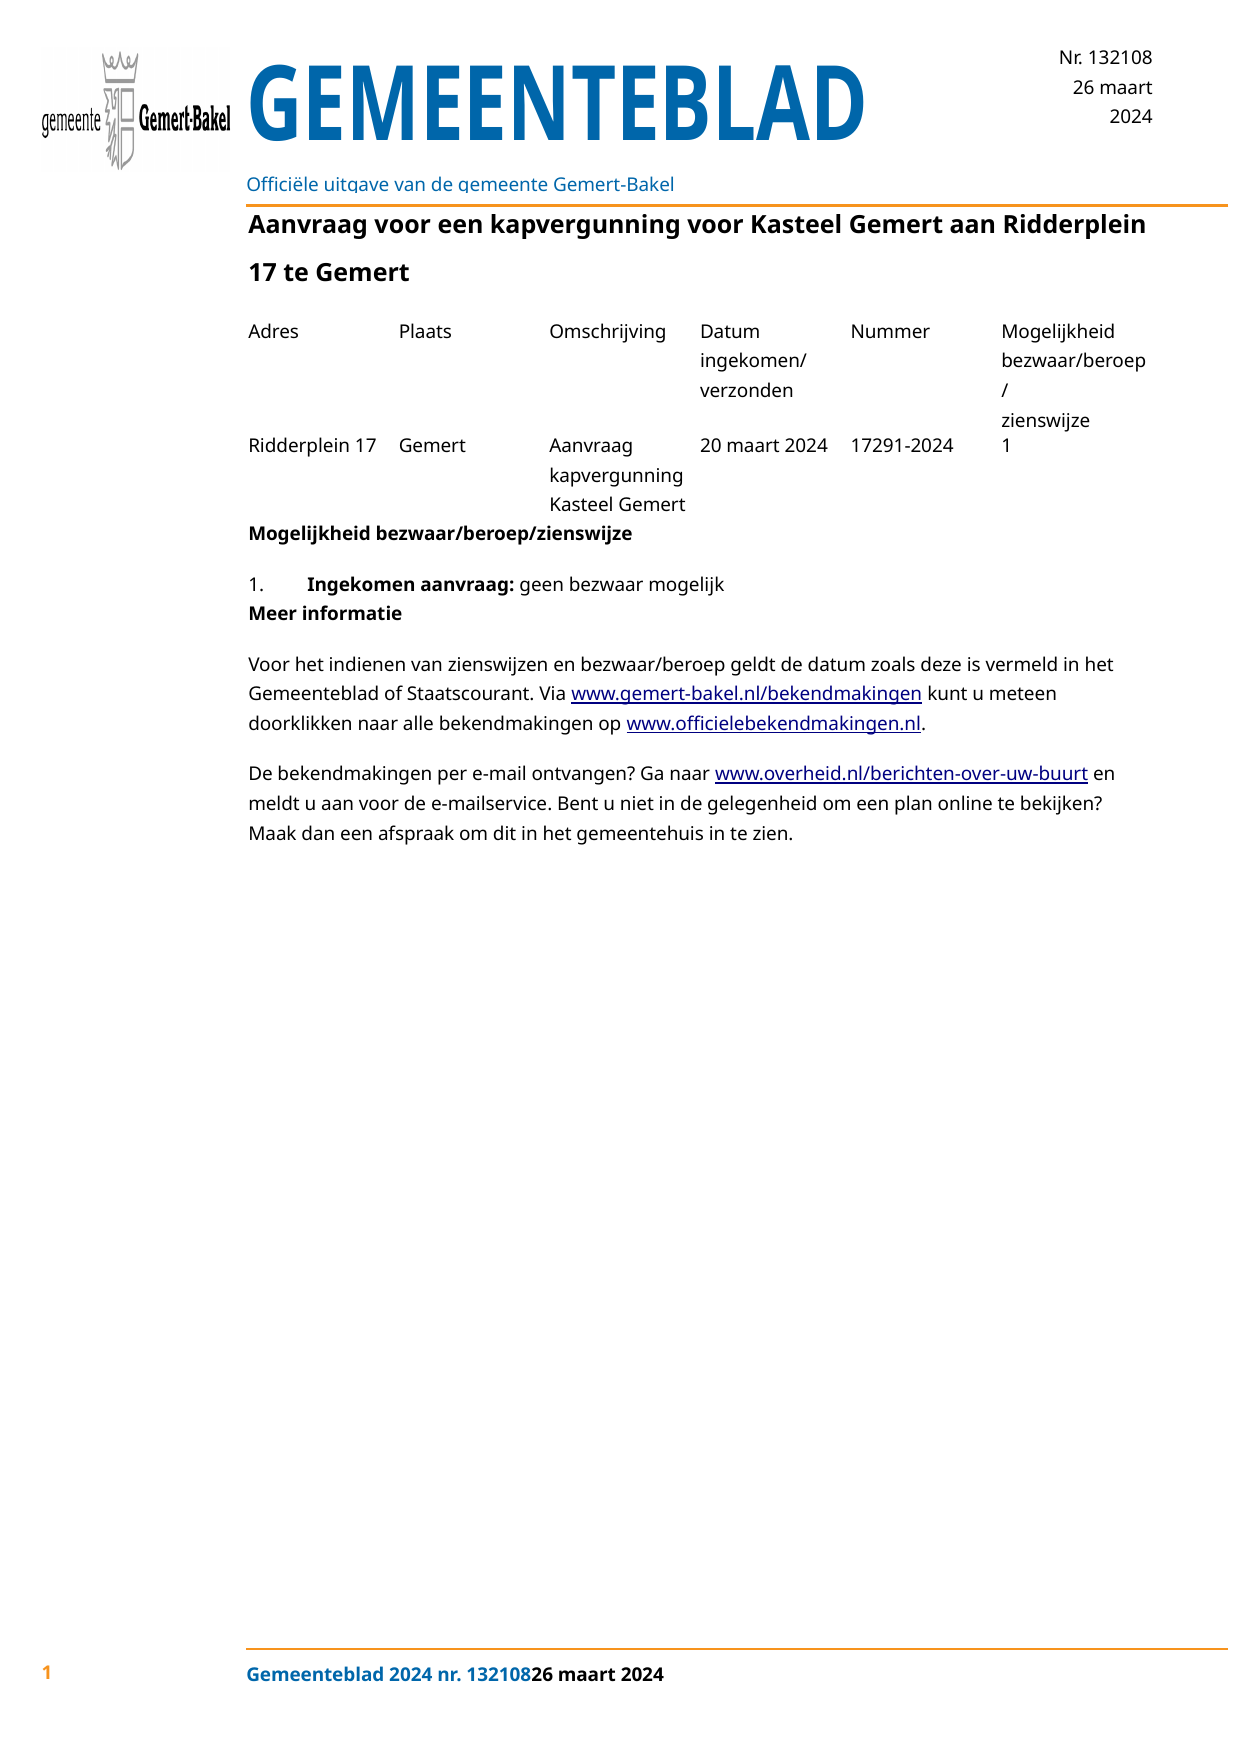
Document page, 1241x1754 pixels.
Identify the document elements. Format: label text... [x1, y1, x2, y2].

table_cell Ridderplein 17 [248, 433, 398, 517]
table_header Mogelijkheid bezwaar/beroep/ zienswijze [1001, 318, 1152, 432]
list Ingekomen aanvraag: geen bezwaar mogelijk [248, 571, 1152, 597]
table_header Plaats [399, 318, 549, 432]
table_header Nummer [850, 318, 1001, 432]
table_cell Gemert [399, 433, 549, 517]
text De bekendmakingen per e-mail ontvangen? Ga naar www.overheid.nl/berichten-over-uw-buurt en meldt u aan voor de e-mailservice. Bent u niet in de gelegenheid om een plan online te bekijken? Maak dan een afspraak om dit in het gemeentehuis in te zien. [248, 761, 1152, 846]
text Mogelijkheid bezwaar/beroep/zienswijze [248, 521, 1152, 546]
table_cell 1 [1001, 433, 1152, 517]
picture [41, 47, 231, 172]
text Aanvraag voor een kapvergunning voor Kasteel Gemert aan Ridderplein 17 te Gemert [248, 207, 1152, 288]
table_cell 20 maart 2024 [700, 433, 850, 517]
table_cell Aanvraag kapvergunning Kasteel Gemert [549, 433, 700, 517]
table_header Datum ingekomen/ verzonden [700, 318, 850, 432]
table_header Omschrijving [549, 318, 700, 432]
table_cell 17291-2024 [850, 433, 1001, 517]
text Meer informatie [248, 601, 1152, 626]
text Voor het indienen van zienswijzen en bezwaar/beroep geldt de datum zoals deze is vermeld in het Gemeenteblad of Staatscourant. Via www.gemert-bakel.nl/bekendmakingen kunt u meteen doorklikken naar alle bekendmakingen op www.officielebekendmakingen.nl. [248, 651, 1152, 736]
table_header Adres [248, 318, 398, 432]
